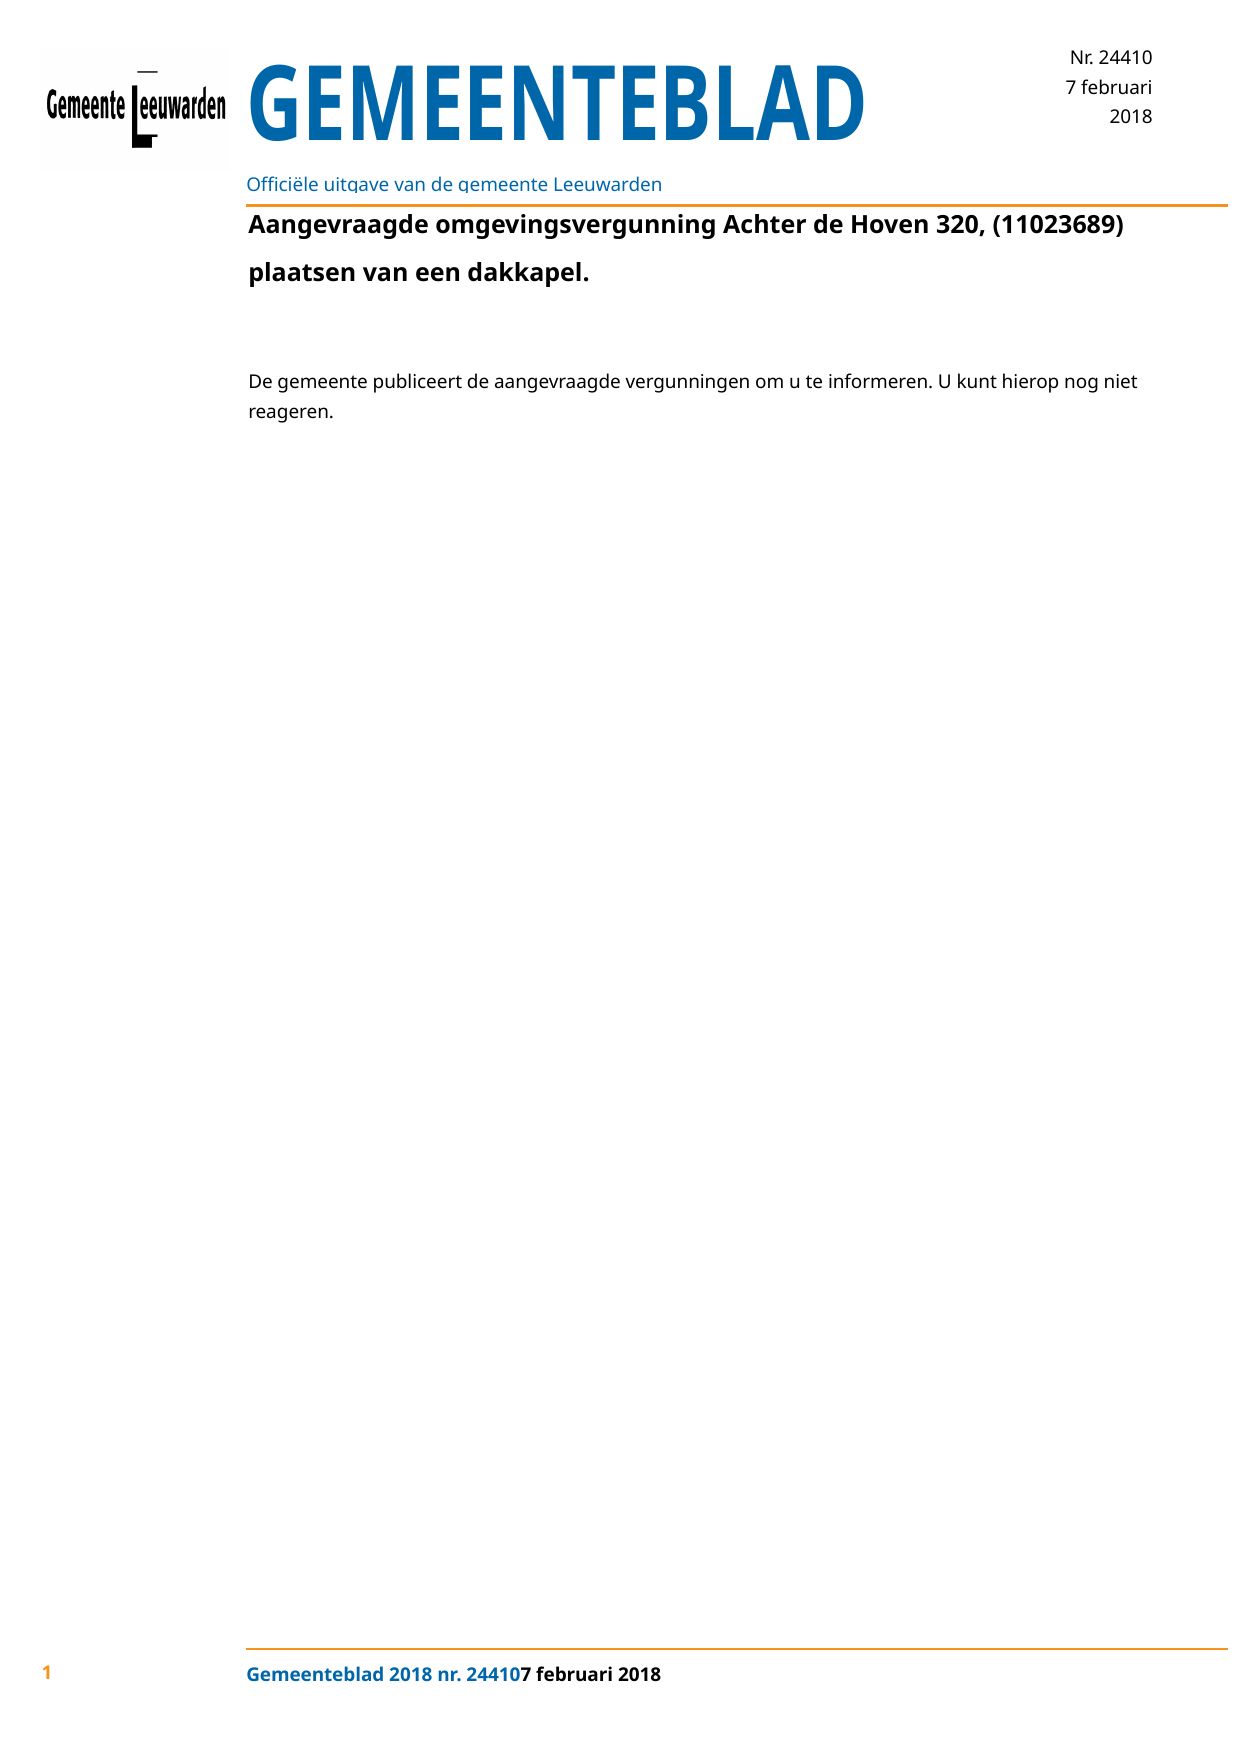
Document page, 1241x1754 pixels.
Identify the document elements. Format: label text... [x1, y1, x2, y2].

picture [41, 47, 231, 172]
text De gemeente publiceert de aangevraagde vergunningen om u te informeren. U kunt hierop nog niet reageren. [248, 368, 1152, 424]
text Aangevraagde omgevingsvergunning Achter de Hoven 320, (11023689) plaatsen van een dakkapel. [248, 207, 1152, 288]
